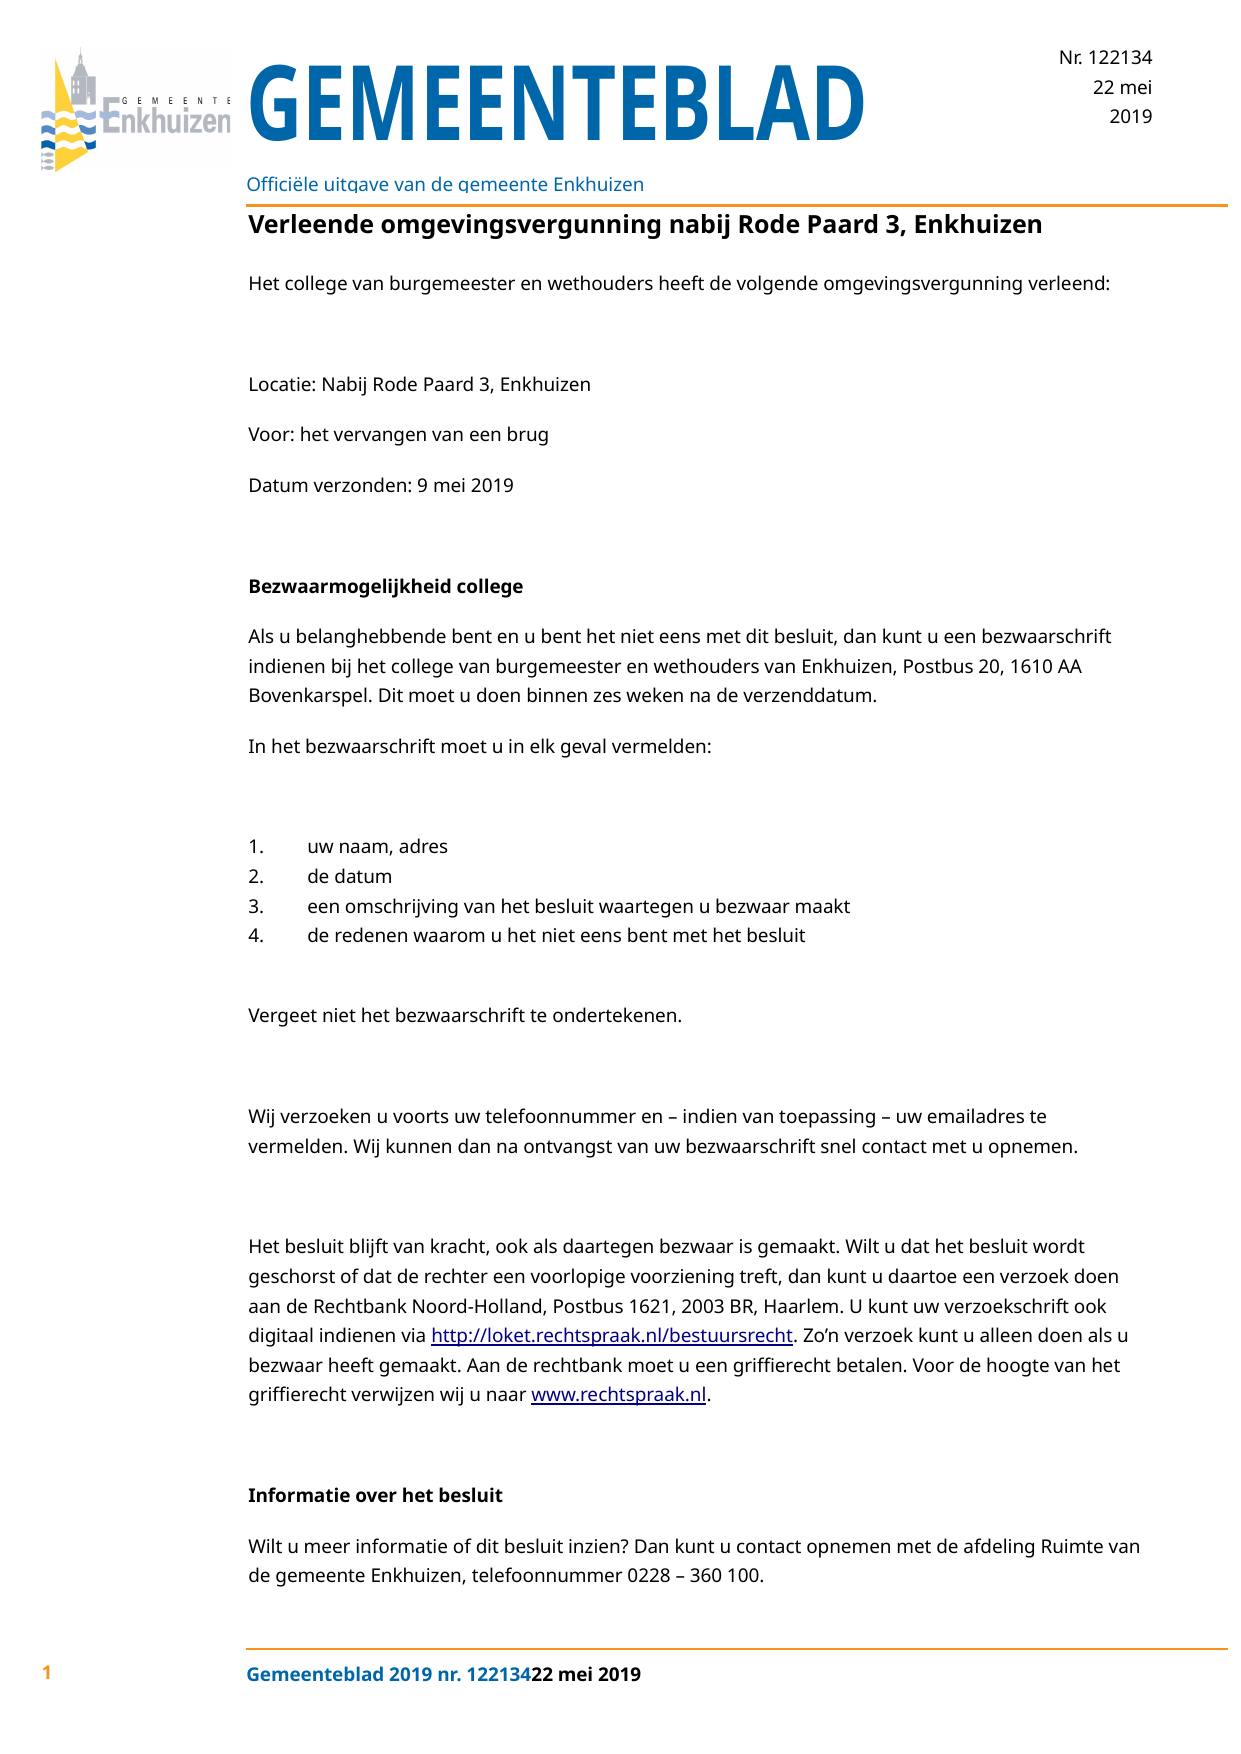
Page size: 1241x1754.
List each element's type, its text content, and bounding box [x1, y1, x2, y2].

list een omschrijving van het besluit waartegen u bezwaar maakt [248, 893, 1152, 918]
picture [41, 47, 231, 172]
list uw naam, adres [248, 834, 1152, 859]
text Locatie: Nabij Rode Paard 3, Enkhuizen [248, 371, 1152, 397]
text Het besluit blijft van kracht, ook als daartegen bezwaar is gemaakt. Wilt u dat het besluit wordt geschorst of dat de rechter een voorlopige voorziening treft, dan kunt u daartoe een verzoek doen aan de Rechtbank Noord-Holland, Postbus 1621, 2003 BR, Haarlem. U kunt uw verzoekschrift ook digitaal indienen via http://loket.rechtspraak.nl/bestuursrecht. Zo’n verzoek kunt u alleen doen als u bezwaar heeft gemaakt. Aan de rechtbank moet u een griffierecht betalen. Voor de hoogte van het griffierecht verwijzen wij u naar www.rechtspraak.nl. [248, 1234, 1152, 1407]
text Wij verzoeken u voorts uw telefoonnummer en – indien van toepassing – uw emailadres te vermelden. Wij kunnen dan na ontvangst van uw bezwaarschrift snel contact met u opnemen. [248, 1103, 1152, 1158]
text Verleende omgevingsvergunning nabij Rode Paard 3, Enkhuizen [248, 207, 1152, 241]
text Het college van burgemeester en wethouders heeft de volgende omgevingsvergunning verleend: [248, 270, 1152, 296]
text Als u belanghebbende bent en u bent het niet eens met dit besluit, dan kunt u een bezwaarschrift indienen bij het college van burgemeester en wethouders van Enkhuizen, Postbus 20, 1610 AA Bovenkarspel. Dit moet u doen binnen zes weken na de verzenddatum. [248, 623, 1152, 708]
text Voor: het vervangen van een brug [248, 422, 1152, 447]
list de datum [248, 863, 1152, 889]
text Wilt u meer informatie of dit besluit inzien? Dan kunt u contact opnemen met de afdeling Ruimte van de gemeente Enkhuizen, telefoonnummer 0228 – 360 100. [248, 1533, 1152, 1588]
text In het bezwaarschrift moet u in elk geval vermelden: [248, 733, 1152, 758]
text Vergeet niet het bezwaarschrift te ondertekenen. [248, 1002, 1152, 1028]
text Bezwaarmogelijkheid college [248, 573, 1152, 598]
list de redenen waarom u het niet eens bent met het besluit [248, 922, 1152, 948]
text Informatie over het besluit [248, 1482, 1152, 1508]
text Datum verzonden: 9 mei 2019 [248, 472, 1152, 498]
